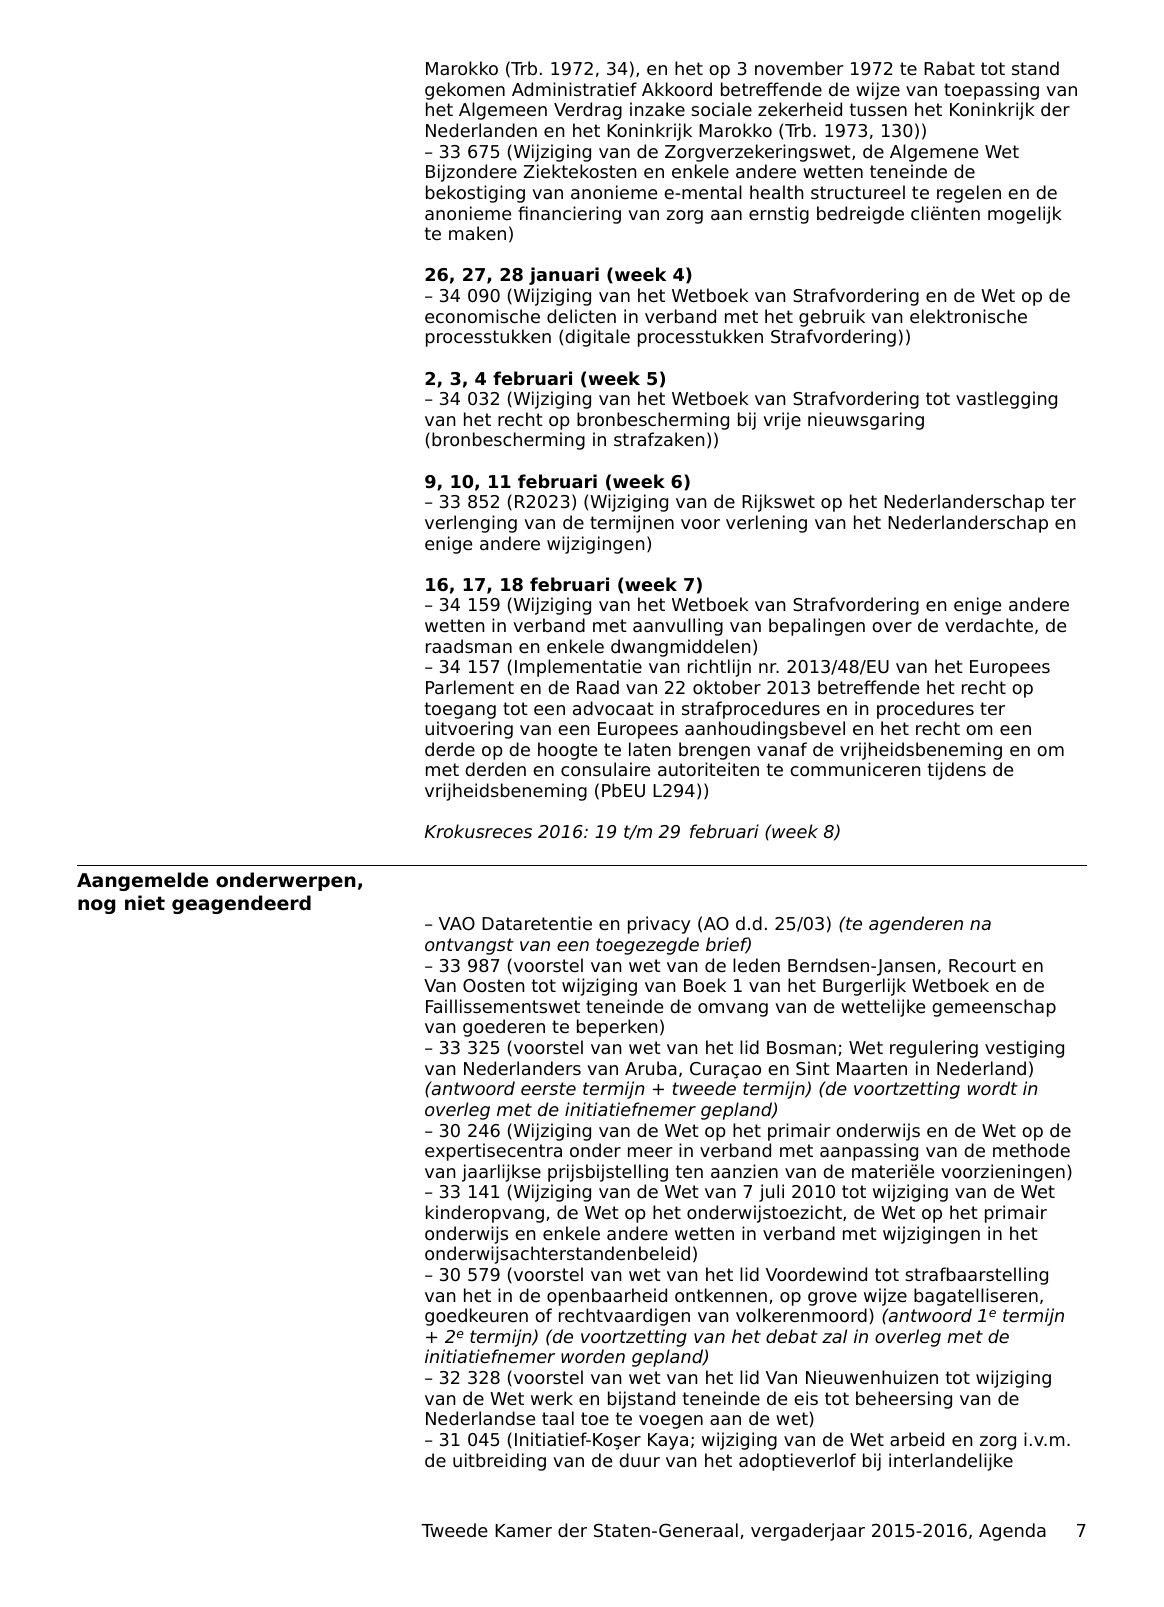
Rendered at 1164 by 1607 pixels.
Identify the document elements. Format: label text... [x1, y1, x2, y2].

table_cell [401, 348, 418, 368]
table_cell Krokusreces 2016: 19 t/m 29 februari (week 8) [418, 822, 1087, 843]
table_cell [401, 914, 418, 956]
table_cell [401, 1265, 418, 1368]
table_cell [77, 59, 401, 142]
table_cell [77, 142, 401, 245]
table_cell [401, 1038, 418, 1121]
table_cell – 30 246 (Wijziging van de Wet op het primair onderwijs en de Wet op de expertisecentra onder meer in verband met aanpassing van de methode van jaarlijkse prijsbijstelling ten aanzien van de materiële voorzieningen) [418, 1121, 1087, 1182]
table_cell [77, 1038, 401, 1121]
table_cell [77, 369, 401, 389]
table_cell – 30 579 (voorstel van wet van het lid Voordewind tot strafbaarstelling van het in de openbaarheid ontkennen, op grove wijze bagatelliseren, goedkeuren of rechtvaardigen van volkerenmoord) (antwoord 1e termijn + 2e termijn) (de voortzetting van het debat zal in overleg met de initiatiefnemer worden gepland) [418, 1265, 1087, 1368]
table_cell [77, 1368, 401, 1430]
table_cell [418, 802, 1087, 822]
table_cell [401, 575, 418, 595]
table_cell – 33 141 (Wijziging van de Wet van 7 juli 2010 tot wijziging van de Wet kinderopvang, de Wet op het onderwijstoezicht, de Wet op het primair onderwijs en enkele andere wetten in verband met wijzigingen in het onderwijsachterstandenbeleid) [418, 1183, 1087, 1265]
table_cell [77, 492, 401, 554]
table_cell 16, 17, 18 februari (week 7) [418, 575, 1087, 595]
table_cell [77, 1265, 401, 1368]
table_cell [77, 914, 401, 956]
table_cell [401, 142, 418, 245]
table_cell [401, 802, 418, 822]
table_cell – 31 045 (Initiatief-Koşer Kaya; wijziging van de Wet arbeid en zorg i.v.m. de uitbreiding van de duur van het adoptieverlof bij interlandelijke [418, 1430, 1087, 1471]
table_cell [401, 1121, 418, 1182]
table_header [401, 866, 418, 914]
table_cell – 33 675 (Wijziging van de Zorgverzekeringswet, de Algemene Wet Bijzondere Ziektekosten en enkele andere wetten teneinde de bekostiging van anonieme e-mental health structureel te regelen en de anonieme financiering van zorg aan ernstig bedreigde cliënten mogelijk te maken) [418, 142, 1087, 245]
table_cell [77, 245, 401, 265]
table_cell [77, 575, 401, 595]
table_cell [418, 348, 1087, 368]
table_cell 9, 10, 11 februari (week 6) [418, 472, 1087, 492]
table_cell [418, 451, 1087, 472]
table_cell [77, 451, 401, 472]
table_cell [77, 657, 401, 802]
table_cell – 33 325 (voorstel van wet van het lid Bosman; Wet regulering vestiging van Nederlanders van Aruba, Curaçao en Sint Maarten in Nederland) (antwoord eerste termijn + tweede termijn) (de voortzetting wordt in overleg met de initiatiefnemer gepland) [418, 1038, 1087, 1121]
table_cell [401, 389, 418, 451]
table_header Aangemelde onderwerpen, nog niet geagendeerd [77, 866, 401, 914]
table_cell – 34 090 (Wijziging van het Wetboek van Strafvordering en de Wet op de economische delicten in verband met het gebruik van elektronische processtukken (digitale processtukken Strafvordering)) [418, 286, 1087, 348]
table_cell [401, 59, 418, 142]
table_cell [401, 554, 418, 575]
table_cell [401, 822, 418, 843]
table_cell Marokko (Trb. 1972, 34), en het op 3 november 1972 te Rabat tot stand gekomen Administratief Akkoord betreffende de wijze van toepassing van het Algemeen Verdrag inzake sociale zekerheid tussen het Koninkrijk der Nederlanden en het Koninkrijk Marokko (Trb. 1973, 130)) [418, 59, 1087, 142]
table_cell [401, 1430, 418, 1471]
table_cell 2, 3, 4 februari (week 5) [418, 369, 1087, 389]
table_cell [401, 956, 418, 1038]
table_header [418, 866, 1087, 914]
table_cell [77, 956, 401, 1038]
table_cell [401, 286, 418, 348]
table_cell [401, 595, 418, 657]
table_cell [401, 245, 418, 265]
table_cell [77, 595, 401, 657]
table_cell [401, 492, 418, 554]
table_cell [77, 1121, 401, 1182]
table_cell – VAO Dataretentie en privacy (AO d.d. 25/03) (te agenderen na ontvangst van een toegezegde brief) [418, 914, 1087, 956]
table_cell [401, 451, 418, 472]
table_cell 26, 27, 28 januari (week 4) [418, 265, 1087, 286]
table_cell [401, 265, 418, 286]
table_cell [401, 657, 418, 802]
table_cell [77, 286, 401, 348]
table_cell – 34 157 (Implementatie van richtlijn nr. 2013/48/EU van het Europees Parlement en de Raad van 22 oktober 2013 betreffende het recht op toegang tot een advocaat in strafprocedures en in procedures ter uitvoering van een Europees aanhoudingsbevel en het recht om een derde op de hoogte te laten brengen vanaf de vrijheidsbeneming en om met derden en consulaire autoriteiten te communiceren tijdens de vrijheidsbeneming (PbEU L294)) [418, 657, 1087, 802]
table_cell [418, 554, 1087, 575]
table_cell [77, 265, 401, 286]
table_cell – 34 159 (Wijziging van het Wetboek van Strafvordering en enige andere wetten in verband met aanvulling van bepalingen over de verdachte, de raadsman en enkele dwangmiddelen) [418, 595, 1087, 657]
table_cell [401, 1368, 418, 1430]
table_cell [77, 348, 401, 368]
table_cell [77, 1430, 401, 1471]
table_cell – 32 328 (voorstel van wet van het lid Van Nieuwenhuizen tot wijziging van de Wet werk en bijstand teneinde de eis tot beheersing van de Nederlandse taal toe te voegen aan de wet) [418, 1368, 1087, 1430]
table_cell – 34 032 (Wijziging van het Wetboek van Strafvordering tot vastlegging van het recht op bronbescherming bij vrije nieuwsgaring (bronbescherming in strafzaken)) [418, 389, 1087, 451]
table_cell [77, 554, 401, 575]
table_cell [77, 822, 401, 843]
table_cell [401, 1183, 418, 1265]
table_cell [401, 369, 418, 389]
table_cell [418, 245, 1087, 265]
table_cell – 33 987 (voorstel van wet van de leden Berndsen-Jansen, Recourt en Van Oosten tot wijziging van Boek 1 van het Burgerlijk Wetboek en de Faillissementswet teneinde de omvang van de wettelijke gemeenschap van goederen te beperken) [418, 956, 1087, 1038]
table_cell – 33 852 (R2023) (Wijziging van de Rijkswet op het Nederlanderschap ter verlenging van de termijnen voor verlening van het Nederlanderschap en enige andere wijzigingen) [418, 492, 1087, 554]
table_cell [77, 802, 401, 822]
table_cell [77, 389, 401, 451]
table_cell [77, 472, 401, 492]
table_cell [401, 472, 418, 492]
table_cell [77, 1183, 401, 1265]
